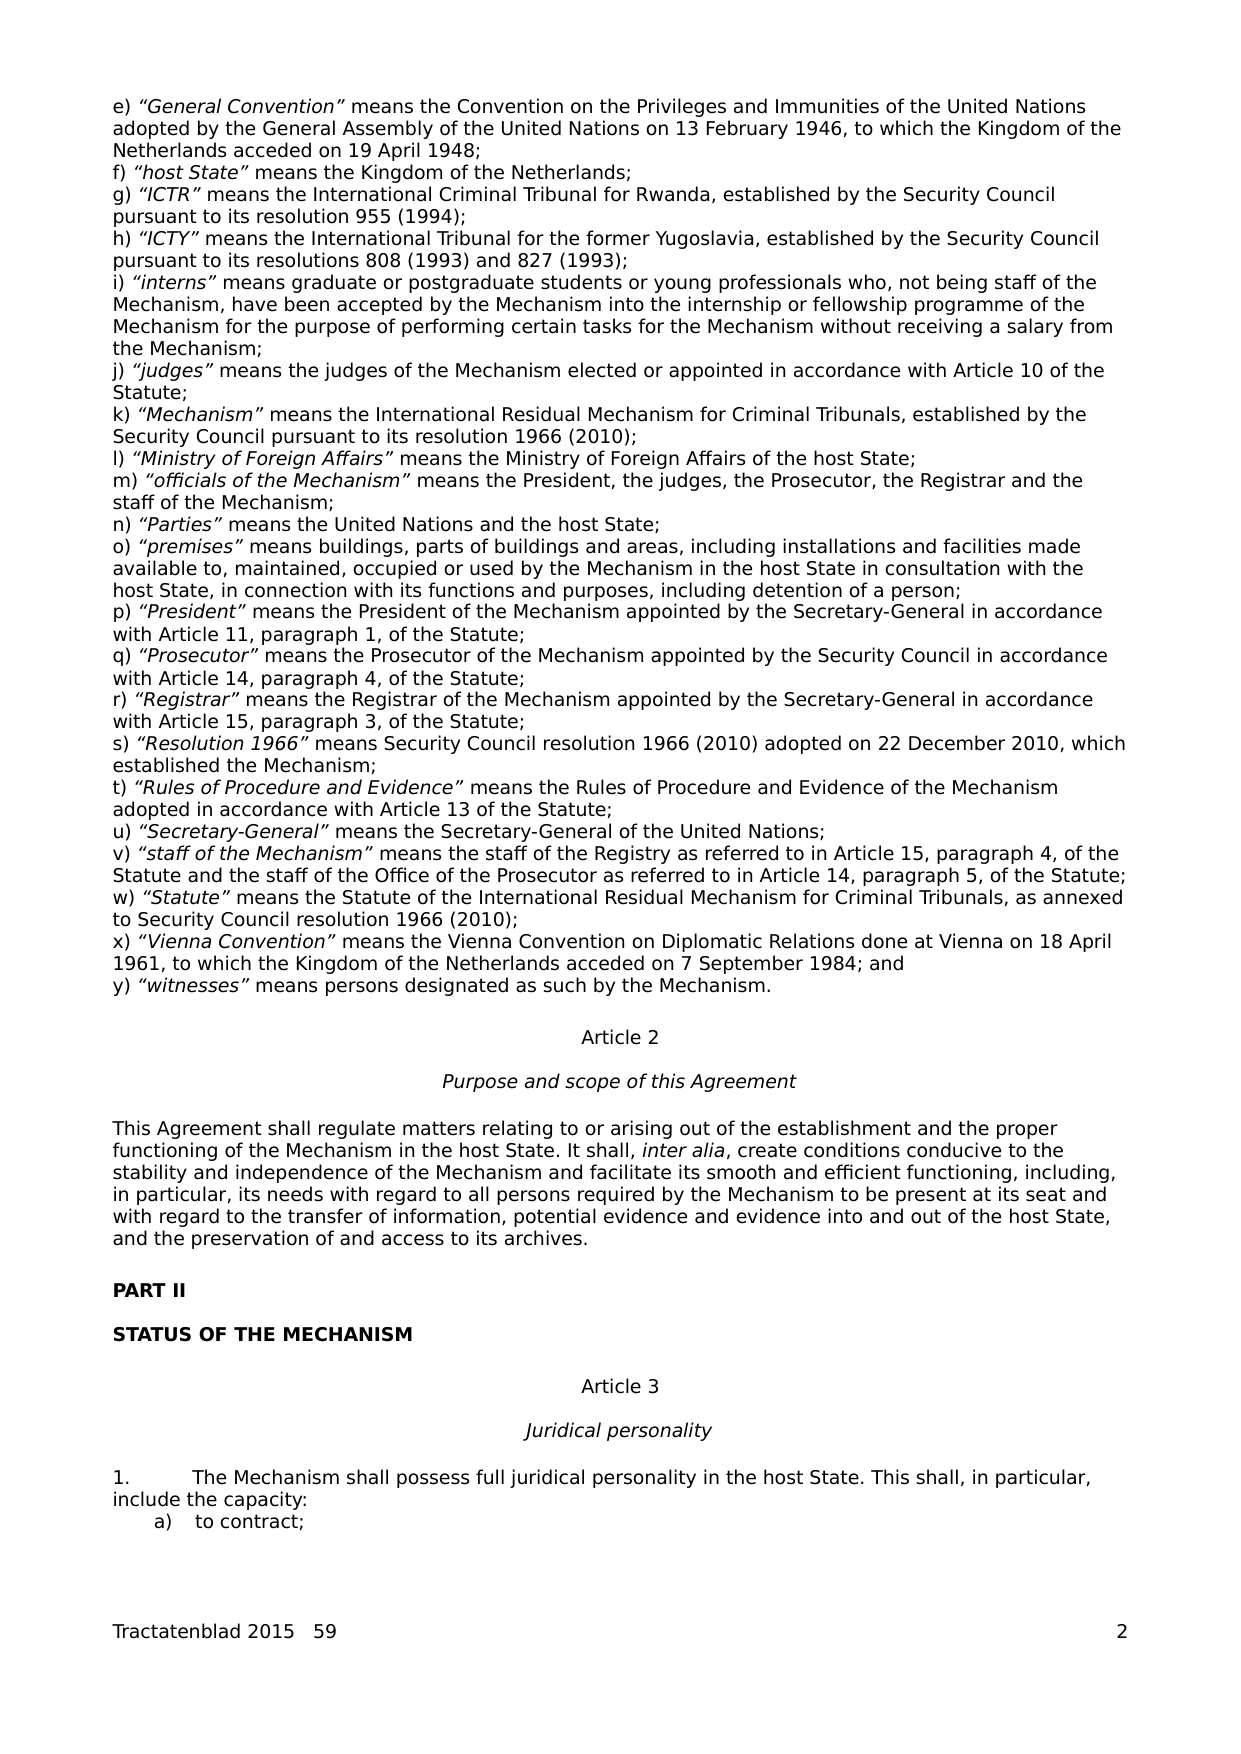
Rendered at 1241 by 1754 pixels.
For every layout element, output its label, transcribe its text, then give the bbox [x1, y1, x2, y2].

text This Agreement shall regulate matters relating to or arising out of the establishment and the proper functioning of the Mechanism in the host State. It shall, inter alia, create conditions conducive to the stability and independence of the Mechanism and facilitate its smooth and efficient functioning, including, in particular, its needs with regard to all persons required by the Mechanism to be present at its seat and with regard to the transfer of information, potential evidence and evidence into and out of the host State, and the preservation of and access to its archives. [112, 1118, 1128, 1250]
text t) “Rules of Procedure and Evidence” means the Rules of Procedure and Evidence of the Mechanism adopted in accordance with Article 13 of the Statute; [112, 777, 1128, 821]
text u) “Secretary-General” means the Secretary-General of the United Nations; [112, 821, 1128, 843]
subtitle Article 2 Purpose and scope of this Agreement [112, 1027, 1128, 1093]
text l) “Ministry of Foreign Affairs” means the Ministry of Foreign Affairs of the host State; [112, 448, 1128, 469]
text j) “judges” means the judges of the Mechanism elected or appointed in accordance with Article 10 of the Statute; [112, 360, 1128, 404]
text h) “ICTY” means the International Tribunal for the former Yugoslavia, established by the Security Council pursuant to its resolutions 808 (1993) and 827 (1993); [112, 228, 1128, 272]
text o) “premises” means buildings, parts of buildings and areas, including installations and facilities made available to, maintained, occupied or used by the Mechanism in the host State in consultation with the host State, in connection with its functions and purposes, including detention of a person; [112, 536, 1128, 601]
text p) “President” means the President of the Mechanism appointed by the Secretary-General in accordance with Article 11, paragraph 1, of the Statute; [112, 601, 1128, 645]
text 1. The Mechanism shall possess full juridical personality in the host State. This shall, in particular, include the capacity: [112, 1467, 1128, 1511]
text e) “General Convention” means the Convention on the Privileges and Immunities of the United Nations adopted by the General Assembly of the United Nations on 13 February 1946, to which the Kingdom of the Netherlands acceded on 19 April 1948; [112, 96, 1128, 162]
subtitle PART II STATUS OF THE MECHANISM [112, 1280, 1128, 1346]
text a) to contract; [153, 1511, 1128, 1533]
text q) “Prosecutor” means the Prosecutor of the Mechanism appointed by the Security Council in accordance with Article 14, paragraph 4, of the Statute; [112, 645, 1128, 689]
text g) “ICTR” means the International Criminal Tribunal for Rwanda, established by the Security Council pursuant to its resolution 955 (1994); [112, 184, 1128, 228]
text x) “Vienna Convention” means the Vienna Convention on Diplomatic Relations done at Vienna on 18 April 1961, to which the Kingdom of the Netherlands acceded on 7 September 1984; and [112, 931, 1128, 975]
subtitle Article 3 Juridical personality [112, 1376, 1128, 1442]
text k) “Mechanism” means the International Residual Mechanism for Criminal Tribunals, established by the Security Council pursuant to its resolution 1966 (2010); [112, 404, 1128, 448]
text i) “interns” means graduate or postgraduate students or young professionals who, not being staff of the Mechanism, have been accepted by the Mechanism into the internship or fellowship programme of the Mechanism for the purpose of performing certain tasks for the Mechanism without receiving a salary from the Mechanism; [112, 272, 1128, 360]
text s) “Resolution 1966” means Security Council resolution 1966 (2010) adopted on 22 December 2010, which established the Mechanism; [112, 733, 1128, 777]
text w) “Statute” means the Statute of the International Residual Mechanism for Criminal Tribunals, as annexed to Security Council resolution 1966 (2010); [112, 887, 1128, 931]
text r) “Registrar” means the Registrar of the Mechanism appointed by the Secretary-General in accordance with Article 15, paragraph 3, of the Statute; [112, 689, 1128, 733]
text m) “officials of the Mechanism” means the President, the judges, the Prosecutor, the Registrar and the staff of the Mechanism; [112, 469, 1128, 513]
text y) “witnesses” means persons designated as such by the Mechanism. [112, 975, 1128, 997]
text v) “staff of the Mechanism” means the staff of the Registry as referred to in Article 15, paragraph 4, of the Statute and the staff of the Office of the Prosecutor as referred to in Article 14, paragraph 5, of the Statute; [112, 843, 1128, 887]
text f) “host State” means the Kingdom of the Netherlands; [112, 162, 1128, 184]
text n) “Parties” means the United Nations and the host State; [112, 513, 1128, 536]
